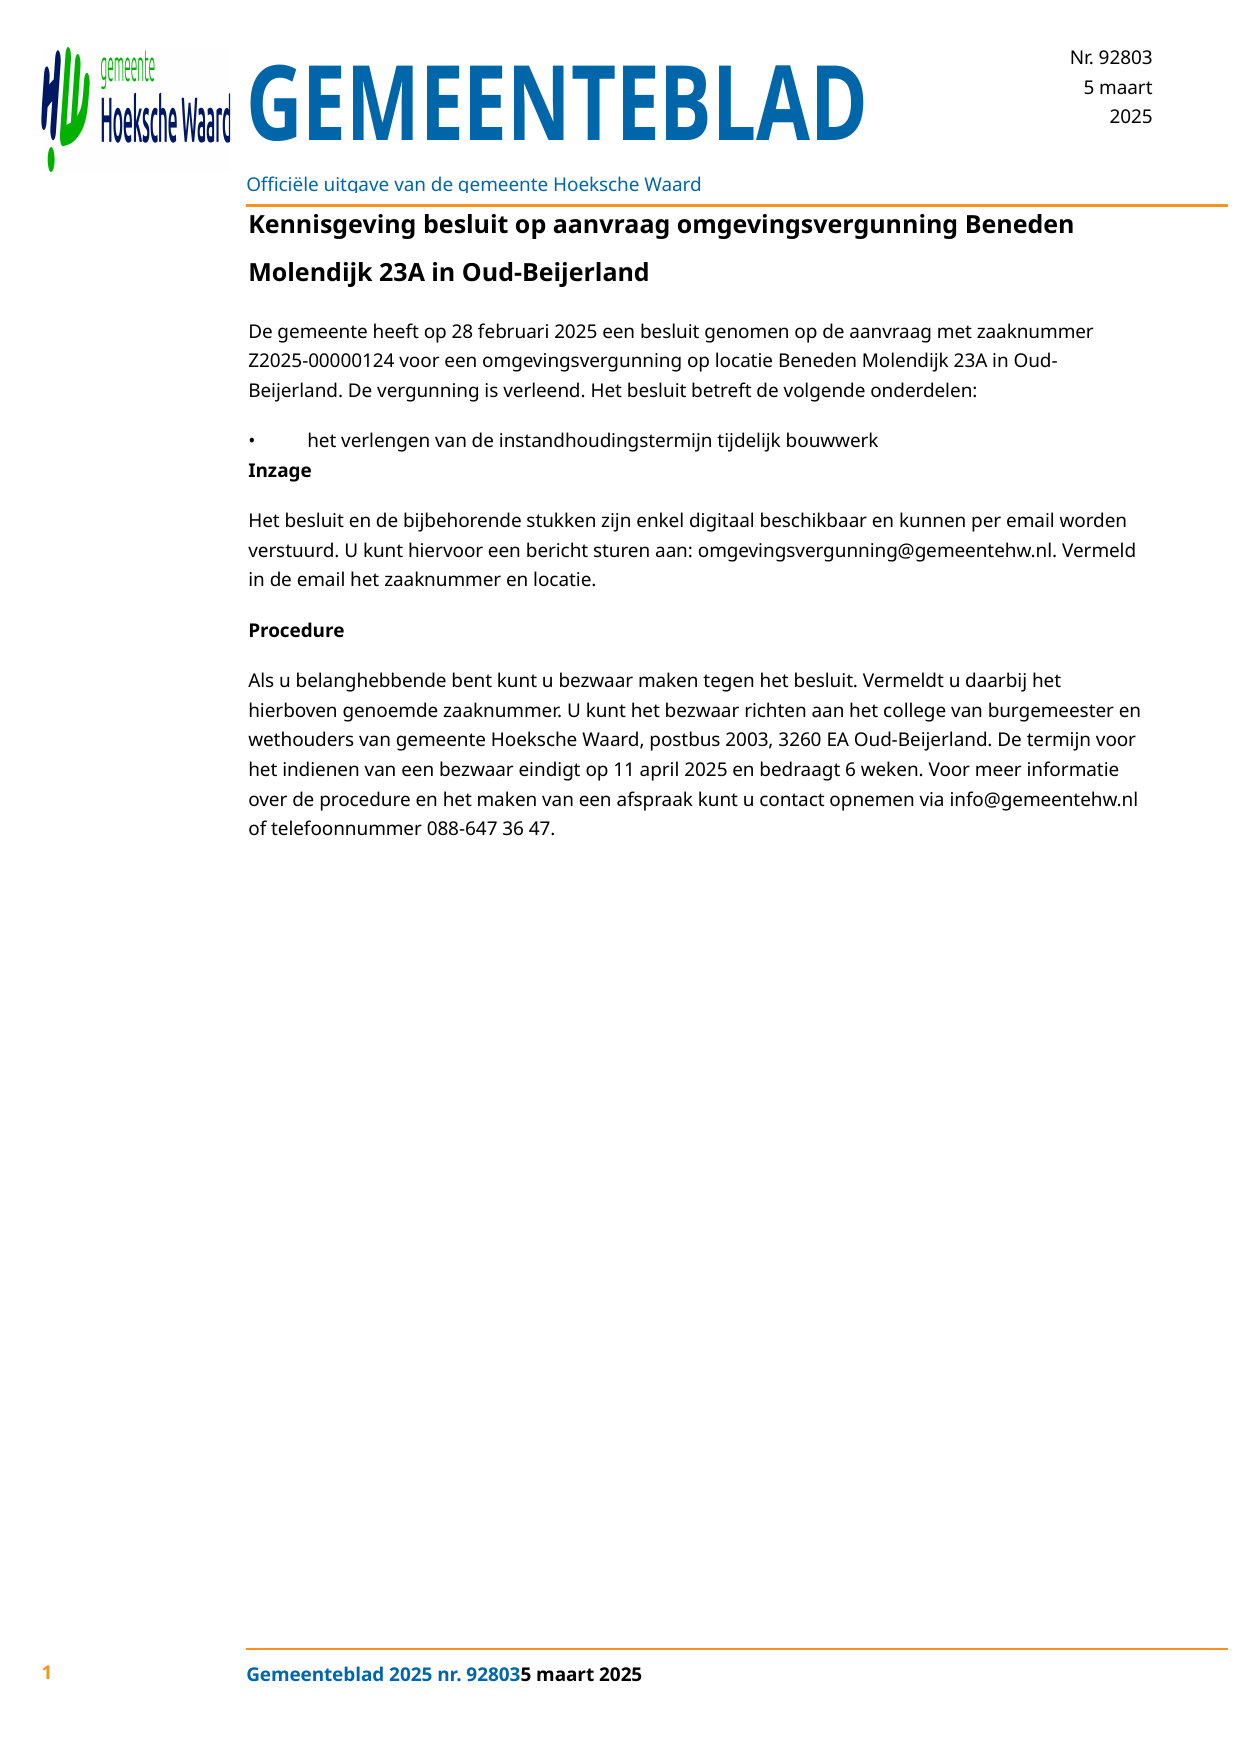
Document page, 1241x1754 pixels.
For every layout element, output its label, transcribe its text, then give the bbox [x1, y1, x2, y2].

list het verlengen van de instandhoudingstermijn tijdelijk bouwwerk [248, 427, 1152, 453]
picture [41, 47, 231, 172]
text Procedure [248, 617, 1152, 643]
text Kennisgeving besluit op aanvraag omgevingsvergunning Beneden Molendijk 23A in Oud-Beijerland [248, 207, 1152, 288]
text Het besluit en de bijbehorende stukken zijn enkel digitaal beschikbaar en kunnen per email worden verstuurd. U kunt hiervoor een bericht sturen aan: omgevingsvergunning@gemeentehw.nl. Vermeld in de email het zaaknummer en locatie. [248, 507, 1152, 592]
text Als u belanghebbende bent kunt u bezwaar maken tegen het besluit. Vermeldt u daarbij het hierboven genoemde zaaknummer. U kunt het bezwaar richten aan het college van burgemeester en wethouders van gemeente Hoeksche Waard, postbus 2003, 3260 EA Oud-Beijerland. De termijn voor het indienen van een bezwaar eindigt op 11 april 2025 en bedraagt 6 weken. Voor meer informatie over de procedure en het maken van een afspraak kunt u contact opnemen via info@gemeentehw.nl of telefoonnummer 088-647 36 47. [248, 667, 1152, 841]
text Inzage [248, 457, 1152, 483]
text De gemeente heeft op 28 februari 2025 een besluit genomen op de aanvraag met zaaknummer Z2025-00000124 voor een omgevingsvergunning op locatie Beneden Molendijk 23A in Oud-Beijerland. De vergunning is verleend. Het besluit betreft de volgende onderdelen: [248, 318, 1152, 403]
